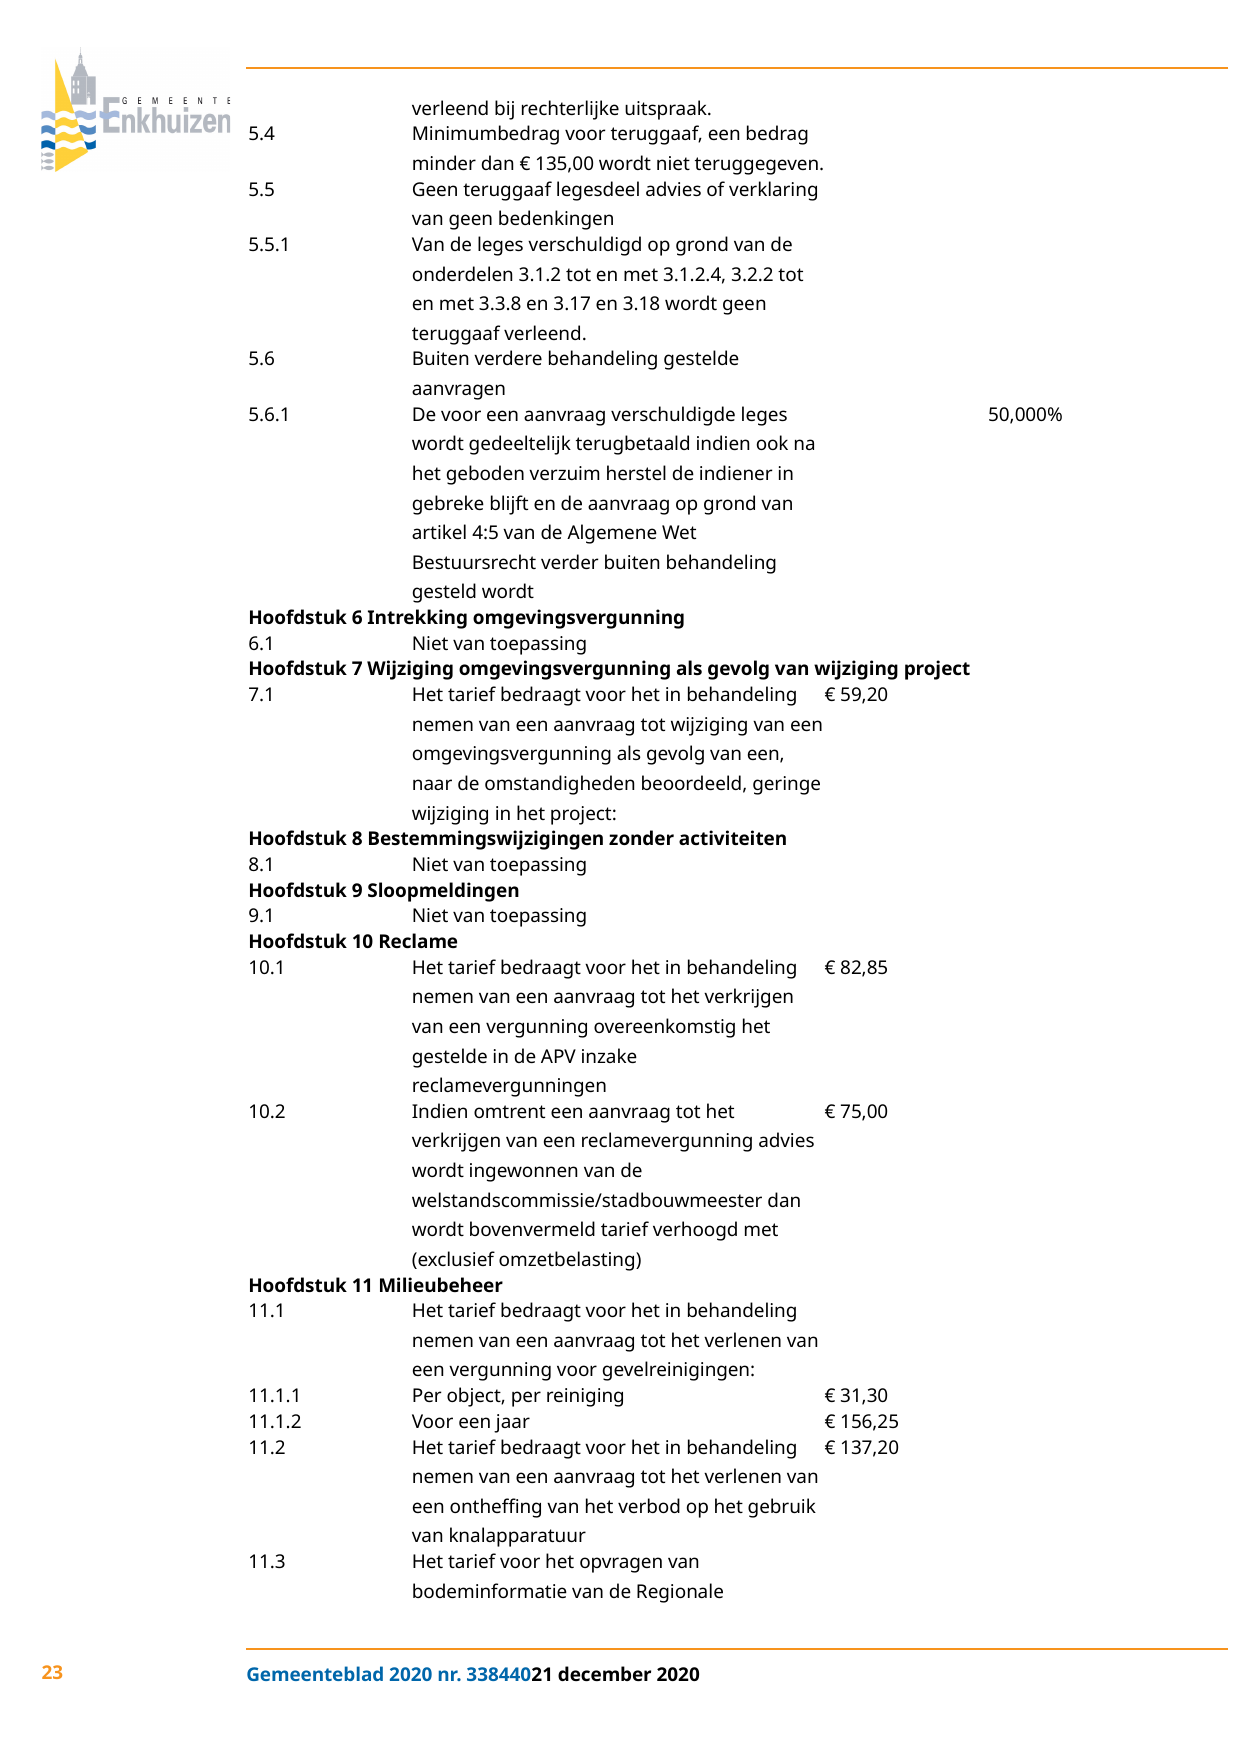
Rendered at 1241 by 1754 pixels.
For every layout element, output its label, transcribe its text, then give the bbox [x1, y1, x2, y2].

table_cell [824, 630, 988, 656]
table_cell [988, 231, 1152, 346]
table_cell [988, 176, 1152, 231]
table_cell 11.1.1 [248, 1383, 412, 1408]
table_cell [824, 1298, 988, 1382]
table_cell Hoofdstuk 10 Reclame [248, 928, 1152, 954]
table_cell 5.4 [248, 121, 412, 176]
table_cell € 75,00 [824, 1098, 988, 1272]
table_cell [988, 851, 1152, 877]
table_cell Van de leges verschuldigd op grond van de onderdelen 3.1.2 tot en met 3.1.2.4, 3.2.2 tot en met 3.3.8 en 3.17 en 3.18 wordt geen teruggaaf verleend. [412, 231, 824, 346]
table_cell [988, 1408, 1152, 1434]
table_cell 5.5.1 [248, 231, 412, 346]
table_cell [988, 1383, 1152, 1408]
table_cell [824, 401, 988, 604]
table_cell [824, 1548, 988, 1604]
table_cell De voor een aanvraag verschuldigde leges wordt gedeeltelijk terugbetaald indien ook na het geboden verzuim herstel de indiener in gebreke blijft en de aanvraag op grond van artikel 4:5 van de Algemene Wet Bestuursrecht verder buiten behandeling gesteld wordt [412, 401, 824, 604]
table_cell [988, 1434, 1152, 1548]
table_cell [248, 95, 412, 121]
table_cell Niet van toepassing [412, 630, 824, 656]
table_cell [988, 630, 1152, 656]
table_cell [988, 1098, 1152, 1272]
table_cell Het tarief bedraagt voor het in behandeling nemen van een aanvraag tot het verkrijgen van een vergunning overeenkomstig het gestelde in de APV inzake reclamevergunningen [412, 954, 824, 1098]
table_cell 11.1 [248, 1298, 412, 1382]
table_cell [824, 346, 988, 401]
table_cell 5.5 [248, 176, 412, 231]
table_cell 8.1 [248, 851, 412, 877]
table_cell Hoofdstuk 9 Sloopmeldingen [248, 877, 1152, 903]
table_cell Indien omtrent een aanvraag tot het verkrijgen van een reclamevergunning advies wordt ingewonnen van de welstandscommissie/stadbouwmeester dan wordt bovenvermeld tarief verhoogd met (exclusief omzetbelasting) [412, 1098, 824, 1272]
table_cell [988, 1548, 1152, 1604]
table_cell [824, 231, 988, 346]
table_cell Niet van toepassing [412, 851, 824, 877]
table_cell Hoofdstuk 11 Milieubeheer [248, 1272, 1152, 1297]
table_cell 7.1 [248, 681, 412, 825]
table_cell 11.3 [248, 1548, 412, 1604]
table_cell 5.6 [248, 346, 412, 401]
table_cell Het tarief bedraagt voor het in behandeling nemen van een aanvraag tot het verlenen van een vergunning voor gevelreinigingen: [412, 1298, 824, 1382]
table_cell [988, 1298, 1152, 1382]
table_cell Het tarief bedraagt voor het in behandeling nemen van een aanvraag tot het verlenen van een ontheffing van het verbod op het gebruik van knalapparatuur [412, 1434, 824, 1548]
table_cell [824, 903, 988, 928]
table_cell [824, 176, 988, 231]
table_cell [988, 681, 1152, 825]
table_cell [824, 121, 988, 176]
table_cell verleend bij rechterlijke uitspraak. [412, 95, 824, 121]
table_cell Buiten verdere behandeling gestelde aanvragen [412, 346, 824, 401]
table_cell 11.1.2 [248, 1408, 412, 1434]
table_cell € 137,20 [824, 1434, 988, 1548]
table_cell Voor een jaar [412, 1408, 824, 1434]
table_cell € 59,20 [824, 681, 988, 825]
table_cell 10.2 [248, 1098, 412, 1272]
table_cell Minimumbedrag voor teruggaaf, een bedrag minder dan € 135,00 wordt niet teruggegeven. [412, 121, 824, 176]
table_cell Geen teruggaaf legesdeel advies of verklaring van geen bedenkingen [412, 176, 824, 231]
picture [41, 47, 231, 172]
table_cell [824, 95, 988, 121]
table_cell Het tarief bedraagt voor het in behandeling nemen van een aanvraag tot wijziging van een omgevingsvergunning als gevolg van een, naar de omstandigheden beoordeeld, geringe wijziging in het project: [412, 681, 824, 825]
table_cell 10.1 [248, 954, 412, 1098]
table_cell Per object, per reiniging [412, 1383, 824, 1408]
table_cell [824, 851, 988, 877]
table_cell Hoofdstuk 7 Wijziging omgevingsvergunning als gevolg van wijziging project [248, 656, 1152, 681]
table_cell 11.2 [248, 1434, 412, 1548]
table_cell 6.1 [248, 630, 412, 656]
table_cell Hoofdstuk 6 Intrekking omgevingsvergunning [248, 604, 1152, 630]
table_cell € 31,30 [824, 1383, 988, 1408]
table_cell 50,000% [988, 401, 1152, 604]
table_cell [988, 121, 1152, 176]
table_cell 9.1 [248, 903, 412, 928]
table_cell 5.6.1 [248, 401, 412, 604]
table_cell Niet van toepassing [412, 903, 824, 928]
table_cell € 82,85 [824, 954, 988, 1098]
table_cell [988, 903, 1152, 928]
table_cell [988, 95, 1152, 121]
table_cell € 156,25 [824, 1408, 988, 1434]
table_cell Het tarief voor het opvragen van bodeminformatie van de Regionale [412, 1548, 824, 1604]
table_cell [988, 954, 1152, 1098]
table_cell [988, 346, 1152, 401]
table_cell Hoofdstuk 8 Bestemmingswijzigingen zonder activiteiten [248, 825, 1152, 851]
